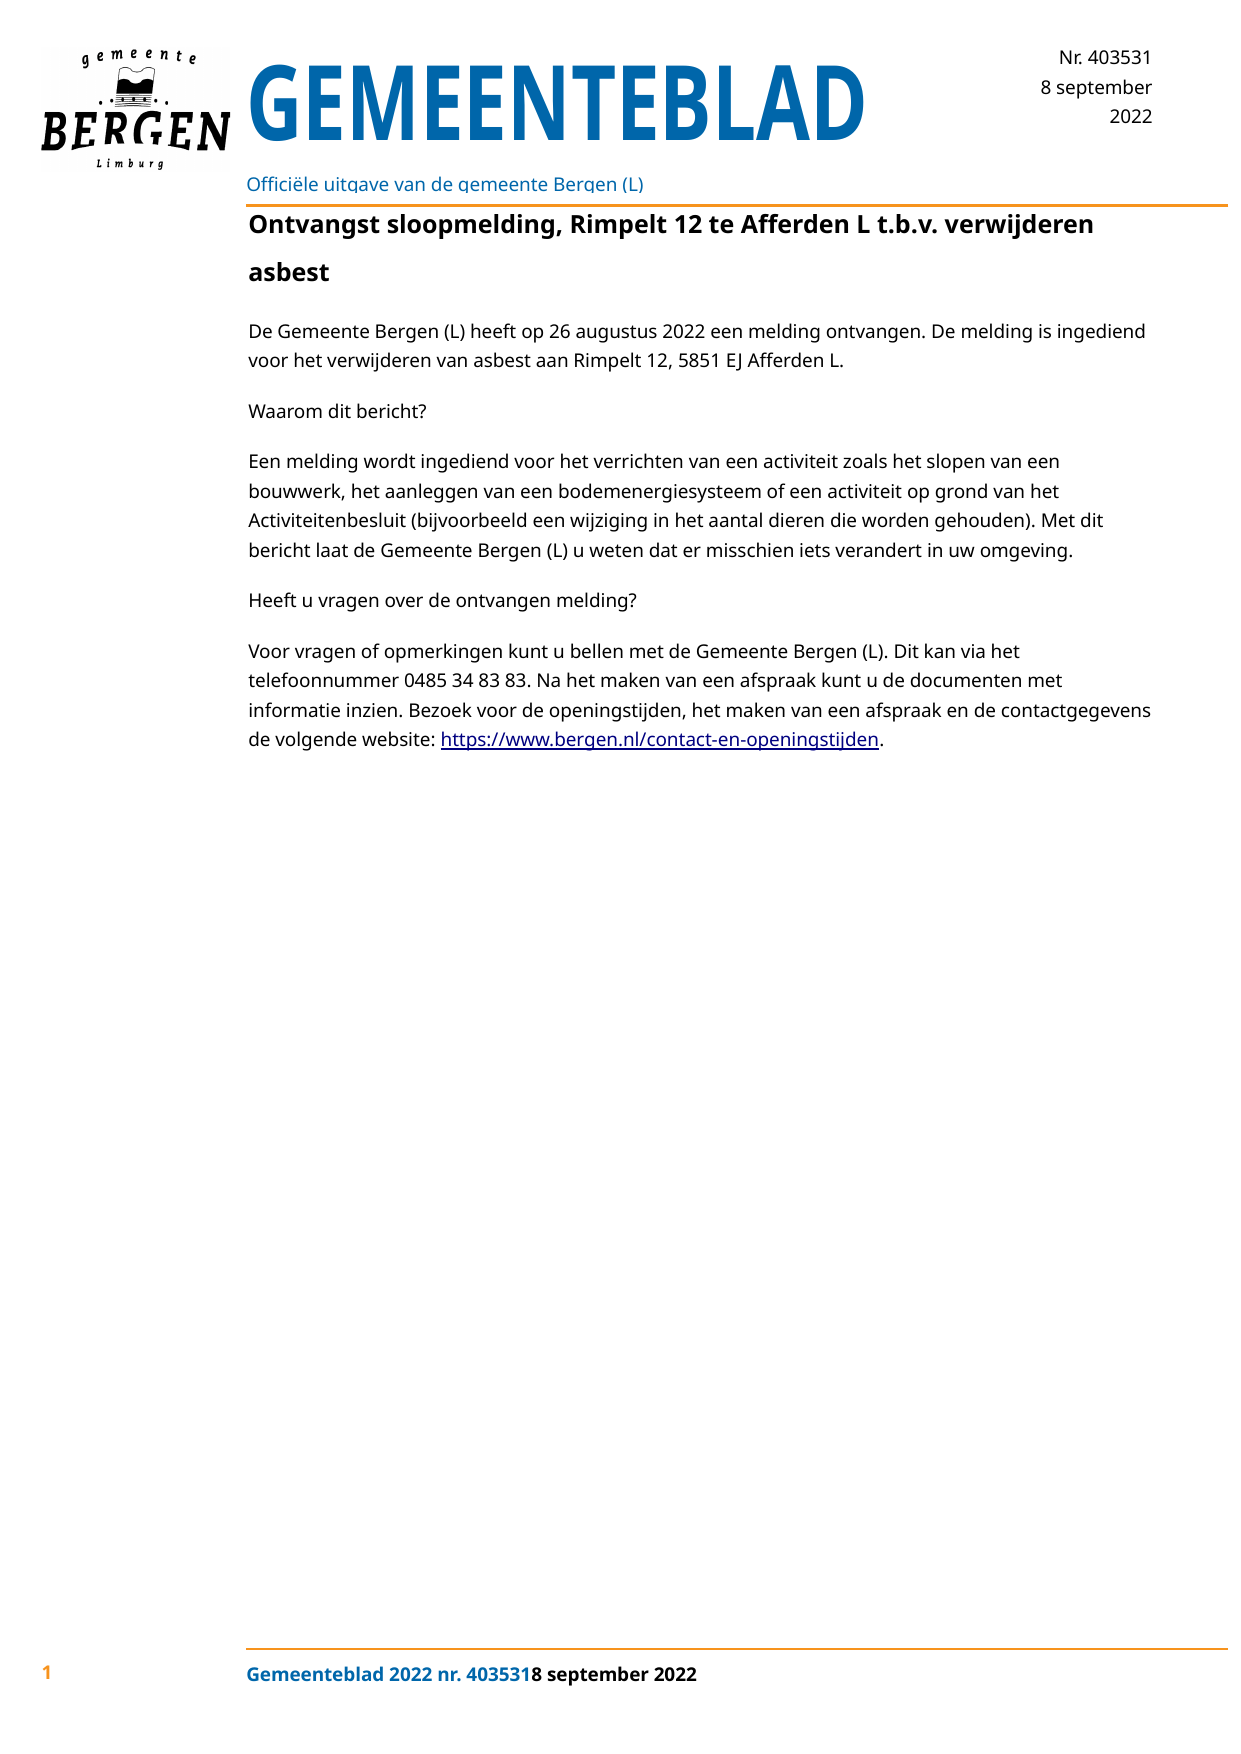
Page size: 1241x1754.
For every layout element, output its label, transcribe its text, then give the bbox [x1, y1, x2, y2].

picture [41, 47, 231, 172]
text Waarom dit bericht? [248, 398, 1152, 424]
text Voor vragen of opmerkingen kunt u bellen met de Gemeente Bergen (L). Dit kan via het telefoonnummer 0485 34 83 83. Na het maken van een afspraak kunt u de documenten met informatie inzien. Bezoek voor de openingstijden, het maken van een afspraak en de contactgegevens de volgende website: https://www.bergen.nl/contact-en-openingstijden. [248, 638, 1152, 752]
text De Gemeente Bergen (L) heeft op 26 augustus 2022 een melding ontvangen. De melding is ingediend voor het verwijderen van asbest aan Rimpelt 12, 5851 EJ Afferden L. [248, 318, 1152, 373]
text Heeft u vragen over de ontvangen melding? [248, 587, 1152, 613]
text Ontvangst sloopmelding, Rimpelt 12 te Afferden L t.b.v. verwijderen asbest [248, 207, 1152, 288]
text Een melding wordt ingediend voor het verrichten van een activiteit zoals het slopen van een bouwwerk, het aanleggen van een bodemenergiesysteem of een activiteit op grond van het Activiteitenbesluit (bijvoorbeeld een wijziging in het aantal dieren die worden gehouden). Met dit bericht laat de Gemeente Bergen (L) u weten dat er misschien iets verandert in uw omgeving. [248, 448, 1152, 563]
